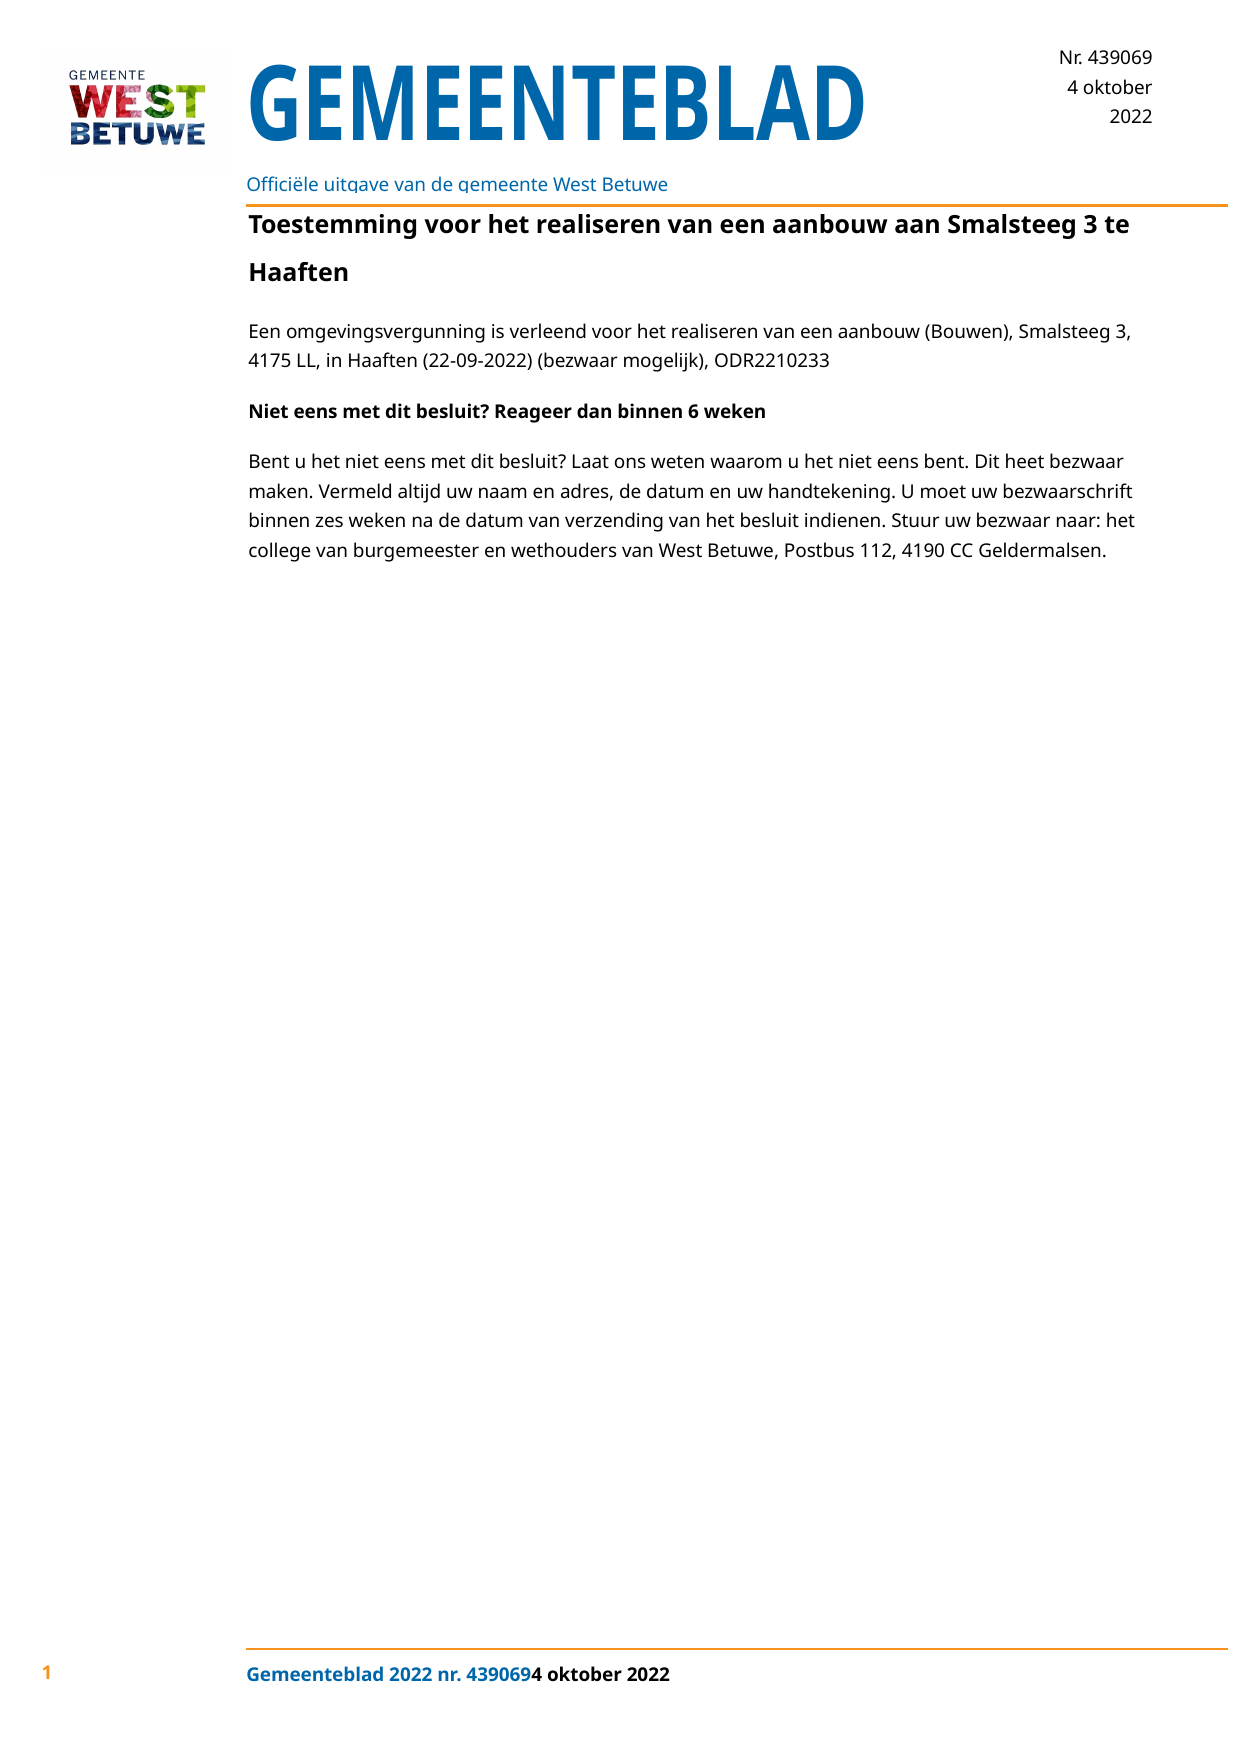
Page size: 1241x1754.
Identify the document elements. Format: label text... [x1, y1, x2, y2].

text Niet eens met dit besluit? Reageer dan binnen 6 weken [248, 398, 1152, 424]
text Bent u het niet eens met dit besluit? Laat ons weten waarom u het niet eens bent. Dit heet bezwaar maken. Vermeld altijd uw naam en adres, de datum en uw handtekening. U moet uw bezwaarschrift binnen zes weken na de datum van verzending van het besluit indienen. Stuur uw bezwaar naar: het college van burgemeester en wethouders van West Betuwe, Postbus 112, 4190 CC Geldermalsen. [248, 448, 1152, 563]
text Een omgevingsvergunning is verleend voor het realiseren van een aanbouw (Bouwen), Smalsteeg 3, 4175 LL, in Haaften (22-09-2022) (bezwaar mogelijk), ODR2210233 [248, 318, 1152, 373]
text Toestemming voor het realiseren van een aanbouw aan Smalsteeg 3 te Haaften [248, 207, 1152, 288]
picture [41, 47, 231, 172]
